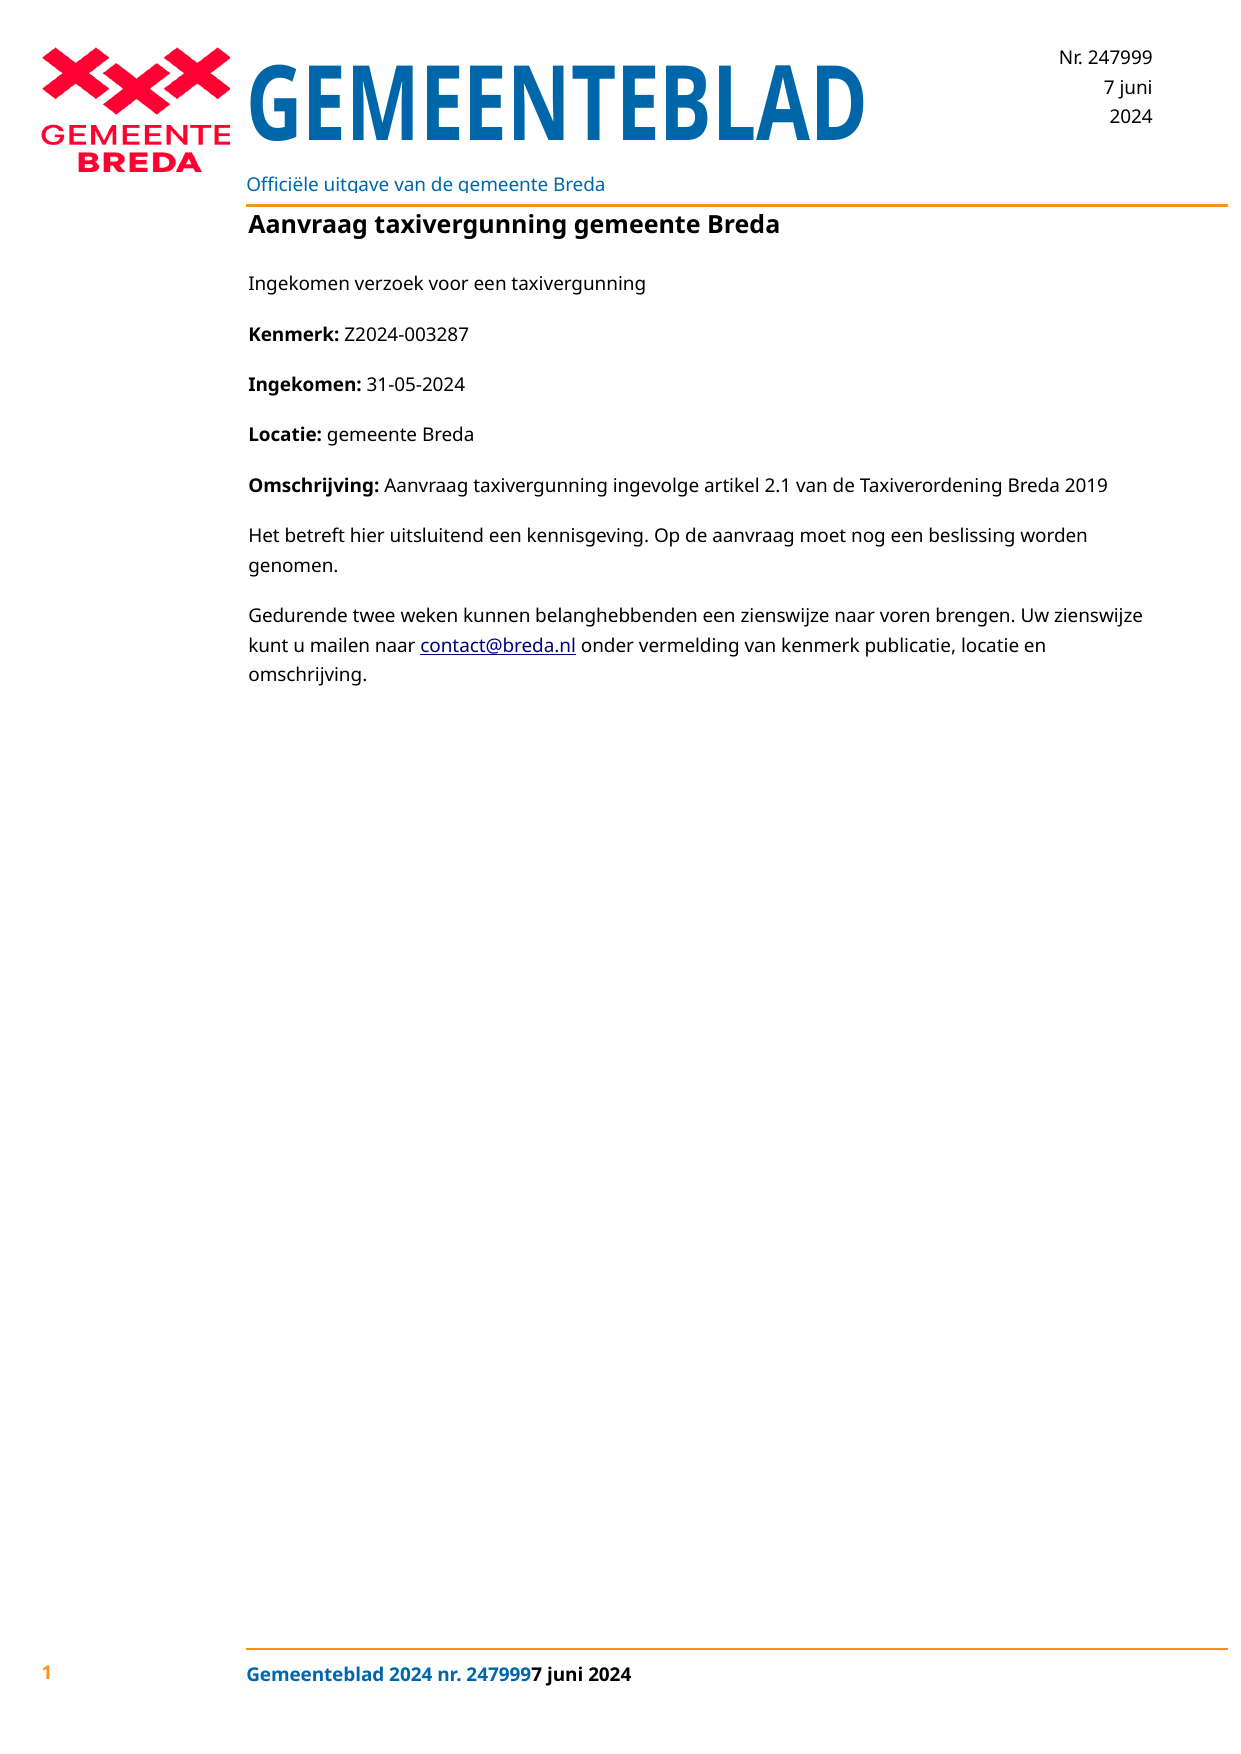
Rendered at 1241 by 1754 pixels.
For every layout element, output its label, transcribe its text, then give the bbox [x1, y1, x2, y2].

text Ingekomen: 31-05-2024 [248, 371, 1152, 397]
picture [41, 47, 231, 172]
text Gedurende twee weken kunnen belanghebbenden een zienswijze naar voren brengen. Uw zienswijze kunt u mailen naar contact@breda.nl onder vermelding van kenmerk publicatie, locatie en omschrijving. [248, 602, 1152, 687]
text Ingekomen verzoek voor een taxivergunning [248, 270, 1152, 296]
text Kenmerk: Z2024-003287 [248, 321, 1152, 346]
text Aanvraag taxivergunning gemeente Breda [248, 207, 1152, 241]
text Het betreft hier uitsluitend een kennisgeving. Op de aanvraag moet nog een beslissing worden genomen. [248, 522, 1152, 578]
text Locatie: gemeente Breda [248, 422, 1152, 447]
text Omschrijving: Aanvraag taxivergunning ingevolge artikel 2.1 van de Taxiverordening Breda 2019 [248, 472, 1152, 498]
